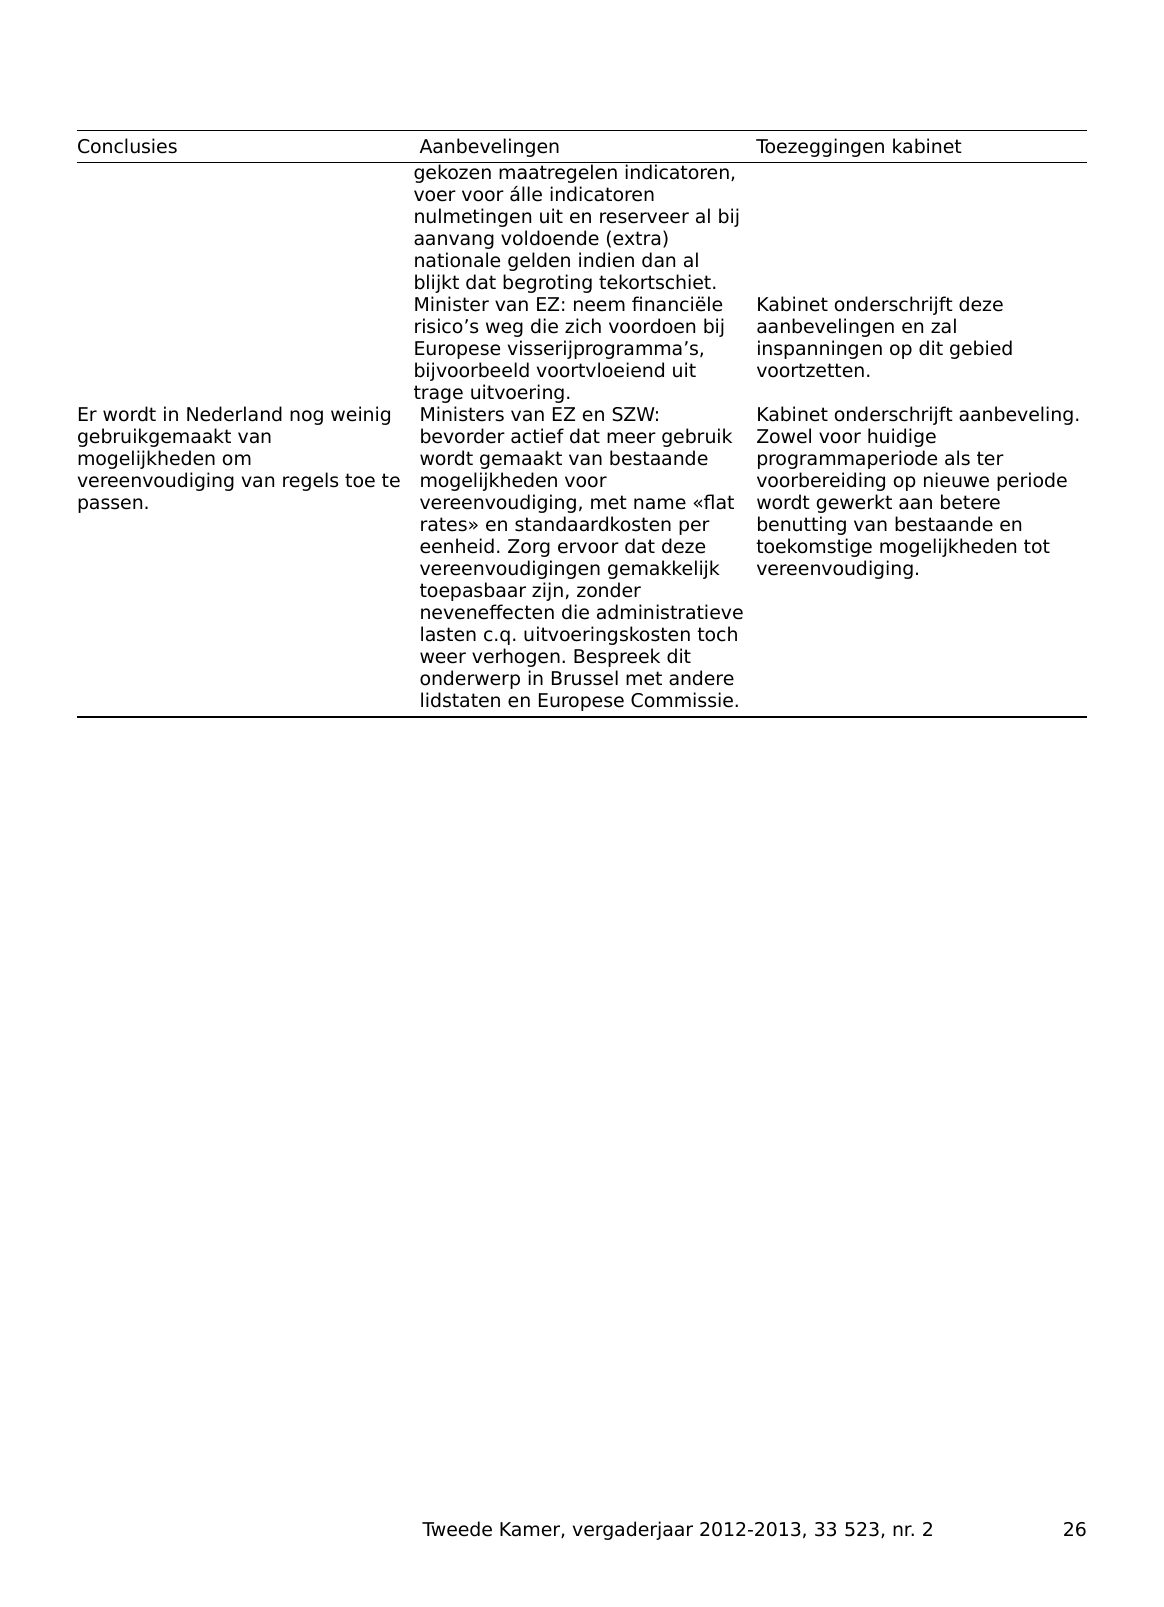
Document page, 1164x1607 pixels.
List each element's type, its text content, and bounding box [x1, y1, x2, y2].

table_cell [77, 163, 413, 404]
table_cell Ministers van EZ en SZW: bevorder actief dat meer gebruik wordt gemaakt van bestaande mogelijkheden voor vereenvoudiging, met name «flat rates» en standaardkosten per eenheid. Zorg ervoor dat deze vereenvoudigingen gemakkelijk toepasbaar zijn, zonder neveneffecten die administratieve lasten c.q. uitvoeringskosten toch weer verhogen. Bespreek dit onderwerp in Brussel met andere lidstaten en Europese Commissie. [413, 404, 750, 716]
table_cell gekozen maatregelen indicatoren, voer voor álle indicatoren nulmetingen uit en reserveer al bij aanvang voldoende (extra) nationale gelden indien dan al blijkt dat begroting tekortschiet. [413, 163, 750, 294]
table_cell Kabinet onderschrijft deze aanbevelingen en zal inspanningen op dit gebied voortzetten. [750, 294, 1087, 404]
table_header Toezeggingen kabinet [750, 131, 1087, 162]
table_cell [750, 163, 1087, 294]
table_header Aanbevelingen [413, 131, 750, 162]
table_cell Kabinet onderschrijft aanbeveling. Zowel voor huidige programmaperiode als ter voorbereiding op nieuwe periode wordt gewerkt aan betere benutting van bestaande en toekomstige mogelijkheden tot vereenvoudiging. [750, 404, 1087, 716]
table_header Conclusies [77, 131, 413, 162]
table_cell Er wordt in Nederland nog weinig gebruikgemaakt van mogelijkheden om vereenvoudiging van regels toe te passen. [77, 404, 413, 716]
table_cell Minister van EZ: neem financiële risico’s weg die zich voordoen bij Europese visserijprogramma’s, bijvoorbeeld voortvloeiend uit trage uitvoering. [413, 294, 750, 404]
